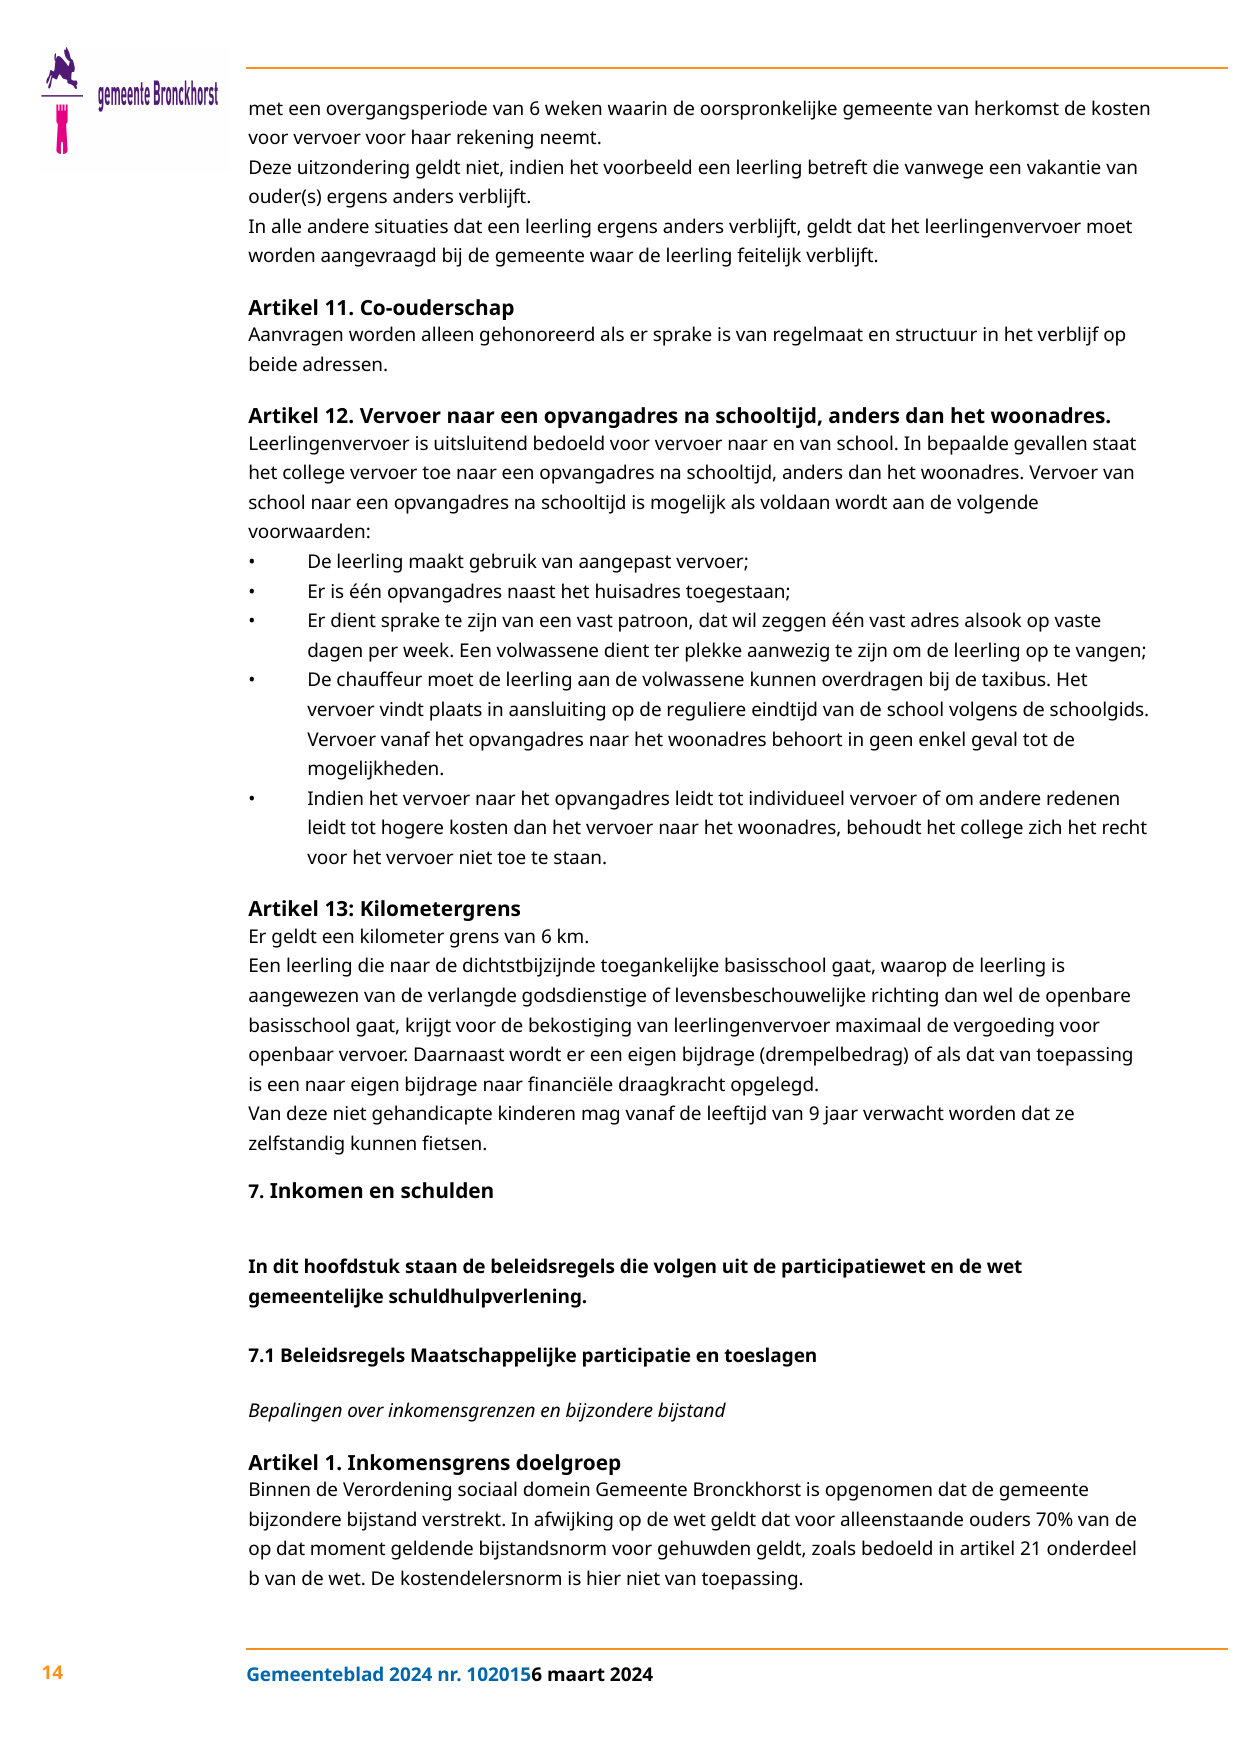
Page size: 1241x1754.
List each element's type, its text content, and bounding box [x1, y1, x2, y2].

text Artikel 1. Inkomensgrens doelgroep [248, 1448, 1152, 1476]
list Er dient sprake te zijn van een vast patroon, dat wil zeggen één vast adres alsook op vaste dagen per week. Een volwassene dient ter plekke aanwezig te zijn om de leerling op te vangen; [248, 607, 1152, 663]
list De chauffeur moet de leerling aan de volwassene kunnen overdragen bij de taxibus. Het vervoer vindt plaats in aansluiting op de reguliere eindtijd van de school volgens de schoolgids. Vervoer vanaf het opvangadres naar het woonadres behoort in geen enkel geval tot de mogelijkheden. [248, 667, 1152, 781]
text In alle andere situaties dat een leerling ergens anders verblijft, geldt dat het leerlingenvervoer moet worden aangevraagd bij de gemeente waar de leerling feitelijk verblijft. [248, 213, 1152, 268]
text 7.1 Beleidsregels Maatschappelijke participatie en toeslagen [248, 1342, 1152, 1368]
text Bepalingen over inkomensgrenzen en bijzondere bijstand [248, 1397, 1152, 1423]
text Artikel 12. Vervoer naar een opvangadres na schooltijd, anders dan het woonadres. [248, 402, 1152, 430]
text Een leerling die naar de dichtstbijzijnde toegankelijke basisschool gaat, waarop de leerling is aangewezen van de verlangde godsdienstige of levensbeschouwelijke richting dan wel de openbare basisschool gaat, krijgt voor de bekostiging van leerlingenvervoer maximaal de vergoeding voor openbaar vervoer. Daarnaast wordt er een eigen bijdrage (drempelbedrag) of als dat van toepassing is een naar eigen bijdrage naar financiële draagkracht opgelegd. [248, 953, 1152, 1097]
text Aanvragen worden alleen gehonoreerd als er sprake is van regelmaat en structuur in het verblijf op beide adressen. [248, 322, 1152, 377]
text met een overgangsperiode van 6 weken waarin de oorspronkelijke gemeente van herkomst de kosten voor vervoer voor haar rekening neemt. [248, 95, 1152, 150]
text Binnen de Verordening sociaal domein Gemeente Bronckhorst is opgenomen dat de gemeente bijzondere bijstand verstrekt. In afwijking op de wet geldt dat voor alleenstaande ouders 70% van de op dat moment geldende bijstandsnorm voor gehuwden geldt, zoals bedoeld in artikel 21 onderdeel b van de wet. De kostendelersnorm is hier niet van toepassing. [248, 1476, 1152, 1591]
text Artikel 13: Kilometergrens [248, 894, 1152, 923]
picture [41, 47, 231, 172]
text In dit hoofdstuk staan de beleidsregels die volgen uit de participatiewet en de wet gemeentelijke schuldhulpverlening. [248, 1253, 1152, 1309]
text Leerlingenvervoer is uitsluitend bedoeld voor vervoer naar en van school. In bepaalde gevallen staat het college vervoer toe naar een opvangadres na schooltijd, anders dan het woonadres. Vervoer van school naar een opvangadres na schooltijd is mogelijk als voldaan wordt aan de volgende voorwaarden: [248, 430, 1152, 544]
text Er geldt een kilometer grens van 6 km. [248, 923, 1152, 949]
text Deze uitzondering geldt niet, indien het voorbeeld een leerling betreft die vanwege een vakantie van ouder(s) ergens anders verblijft. [248, 154, 1152, 209]
list De leerling maakt gebruik van aangepast vervoer; [248, 548, 1152, 574]
text Van deze niet gehandicapte kinderen mag vanaf de leeftijd van 9 jaar verwacht worden dat ze zelfstandig kunnen fietsen. [248, 1101, 1152, 1156]
text 7. Inkomen en schulden [248, 1176, 1152, 1204]
text Artikel 11. Co-ouderschap [248, 293, 1152, 322]
list Er is één opvangadres naast het huisadres toegestaan; [248, 578, 1152, 604]
list Indien het vervoer naar het opvangadres leidt tot individueel vervoer of om andere redenen leidt tot hogere kosten dan het vervoer naar het woonadres, behoudt het college zich het recht voor het vervoer niet toe te staan. [248, 785, 1152, 870]
